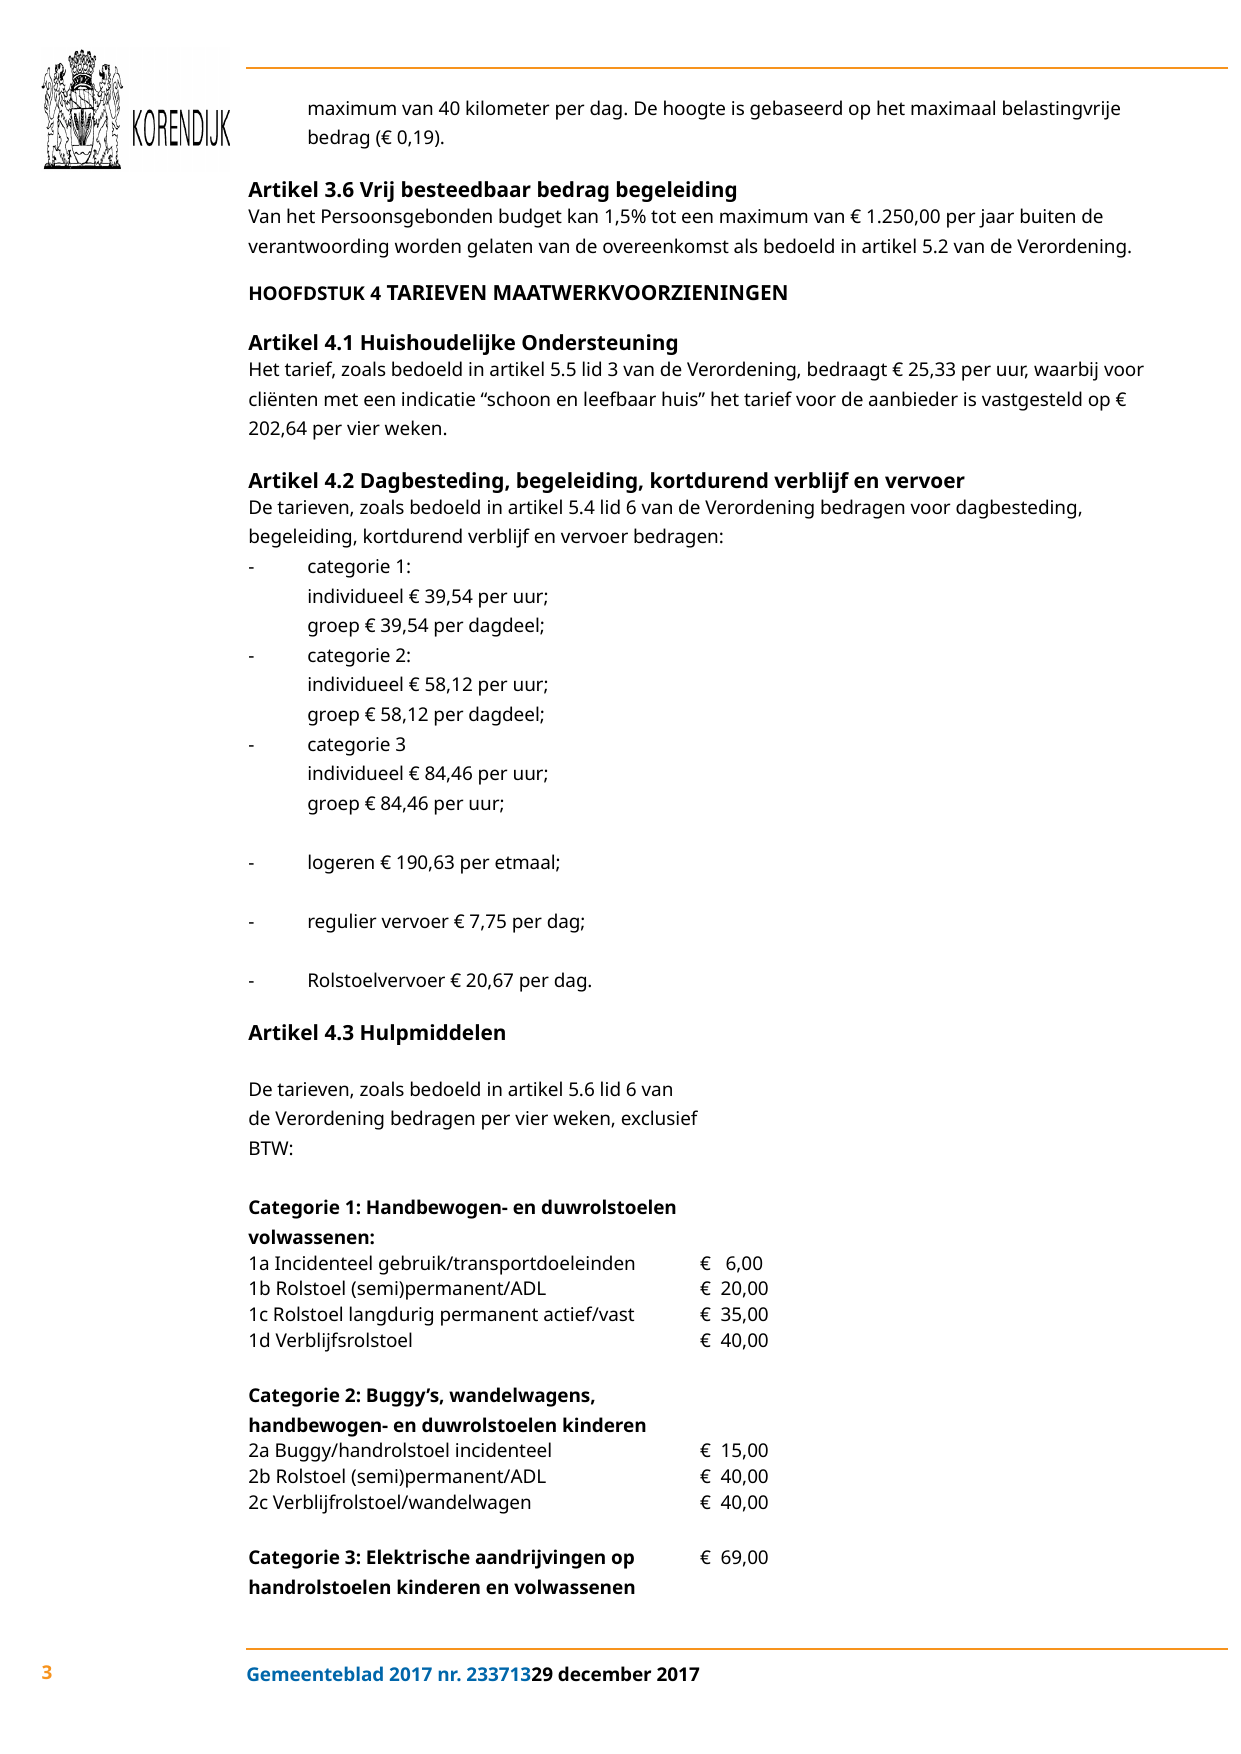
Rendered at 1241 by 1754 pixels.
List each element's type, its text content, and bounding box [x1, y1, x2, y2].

list categorie 1: [248, 553, 1152, 579]
text Van het Persoonsgebonden budget kan 1,5% tot een maximum van € 1.250,00 per jaar buiten de verantwoording worden gelaten van de overeenkomst als bedoeld in artikel 5.2 van de Verordening. [248, 203, 1152, 258]
table_cell € 6,00 [700, 1250, 1152, 1275]
table_cell € 69,00 [700, 1544, 1152, 1599]
list Rolstoelvervoer € 20,67 per dag. [248, 967, 1152, 993]
list individueel € 39,54 per uur; [248, 583, 1152, 609]
table_cell 2c Verblijfrolstoel/wandelwagen [248, 1489, 700, 1544]
list categorie 2: [248, 642, 1152, 668]
picture [41, 47, 231, 172]
table_cell € 40,00 [700, 1463, 1152, 1489]
text Artikel 4.3 Hulpmiddelen [248, 1018, 1152, 1046]
table_cell € 15,00 [700, 1438, 1152, 1463]
table_cell € 40,00 [700, 1489, 1152, 1544]
table_cell [700, 1382, 1152, 1437]
table_cell € 40,00 [700, 1327, 1152, 1382]
text Het tarief, zoals bedoeld in artikel 5.5 lid 3 van de Verordening, bedraagt € 25,33 per uur, waarbij voor cliënten met een indicatie “schoon en leefbaar huis” het tarief voor de aanbieder is vastgesteld op € 202,64 per vier weken. [248, 356, 1152, 441]
list groep € 58,12 per dagdeel; [248, 701, 1152, 727]
text HOOFDSTUK 4 TARIEVEN MAATWERKVOORZIENINGEN [248, 278, 1152, 307]
list individueel € 84,46 per uur; [248, 760, 1152, 786]
list groep € 39,54 per dagdeel; [248, 612, 1152, 638]
text Artikel 3.6 Vrij besteedbaar bedrag begeleiding [248, 175, 1152, 203]
table_header De tarieven, zoals bedoeld in artikel 5.6 lid 6 van de Verordening bedragen per vier weken, exclusief BTW: Categorie 1: Handbewogen- en duwrolstoelen volwassenen: [248, 1076, 700, 1250]
table_cell € 35,00 [700, 1301, 1152, 1327]
text Artikel 4.2 Dagbesteding, begeleiding, kortdurend verblijf en vervoer [248, 466, 1152, 494]
list groep € 84,46 per uur; [248, 790, 1152, 816]
text Artikel 4.1 Huishoudelijke Ondersteuning [248, 328, 1152, 356]
list regulier vervoer € 7,75 per dag; [248, 908, 1152, 934]
table_cell 2b Rolstoel (semi)permanent/ADL [248, 1463, 700, 1489]
table_header [700, 1076, 1152, 1250]
list logeren € 190,63 per etmaal; [248, 849, 1152, 875]
table_cell Categorie 3: Elektrische aandrijvingen op handrolstoelen kinderen en volwassenen [248, 1544, 700, 1599]
text De tarieven, zoals bedoeld in artikel 5.4 lid 6 van de Verordening bedragen voor dagbesteding, begeleiding, kortdurend verblijf en vervoer bedragen: [248, 494, 1152, 549]
table_cell € 20,00 [700, 1275, 1152, 1301]
list maximum van 40 kilometer per dag. De hoogte is gebaseerd op het maximaal belastingvrije bedrag (€ 0,19). [248, 95, 1152, 150]
table_cell 2a Buggy/handrolstoel incidenteel [248, 1438, 700, 1463]
table_cell 1a Incidenteel gebruik/transportdoeleinden [248, 1250, 700, 1275]
list individueel € 58,12 per uur; [248, 672, 1152, 697]
table_cell 1c Rolstoel langdurig permanent actief/vast [248, 1301, 700, 1327]
table_cell Categorie 2: Buggy’s, wandelwagens, handbewogen- en duwrolstoelen kinderen [248, 1382, 700, 1437]
table_cell 1b Rolstoel (semi)permanent/ADL [248, 1275, 700, 1301]
table_cell 1d Verblijfsrolstoel [248, 1327, 700, 1382]
list categorie 3 [248, 731, 1152, 757]
